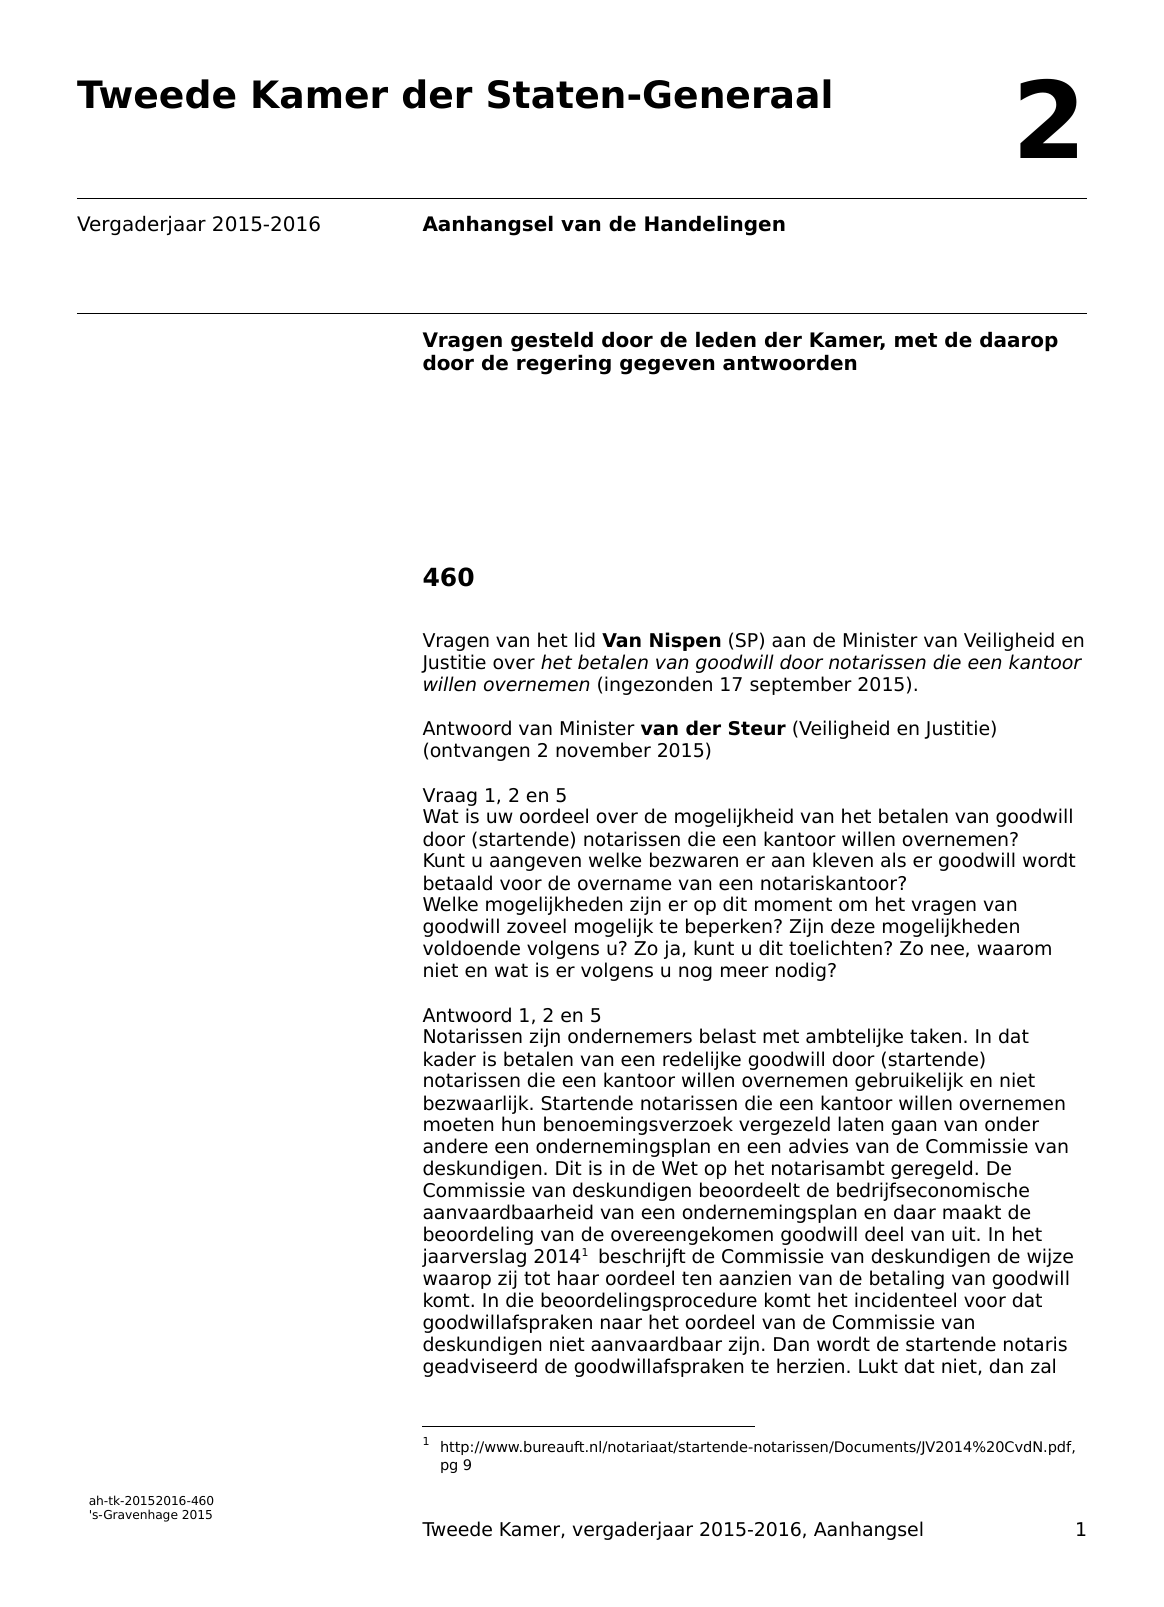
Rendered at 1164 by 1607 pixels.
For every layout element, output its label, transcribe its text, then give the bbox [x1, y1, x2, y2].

text 460 [422, 563, 1087, 592]
table_cell Aanhangsel van de Handelingen [422, 199, 1087, 313]
text Welke mogelijkheden zijn er op dit moment om het vragen van goodwill zoveel mogelijk te beperken? Zijn deze mogelijkheden voldoende volgens u? Zo ja, kunt u dit toelichten? Zo nee, waarom niet en wat is er volgens u nog meer nodig? [422, 894, 1087, 982]
text Wat is uw oordeel over de mogelijkheid van het betalen van goodwill door (startende) notarissen die een kantoor willen overnemen? [422, 806, 1087, 850]
text http://www.bureauft.nl/notariaat/startende-notarissen/Documents/JV2014%20CvdN.pdf, pg 9 [422, 1435, 1087, 1474]
table_cell [77, 314, 422, 375]
text ah-tk-20152016-460 [88, 1494, 323, 1508]
text Kunt u aangeven welke bezwaren er aan kleven als er goodwill wordt betaald voor de overname van een notariskantoor? [422, 850, 1087, 894]
text Antwoord van Minister van der Steur (Veiligheid en Justitie) (ontvangen 2 november 2015) [422, 718, 1087, 762]
table_cell Vragen gesteld door de leden der Kamer, met de daarop door de regering gegeven antwoorden [422, 314, 1087, 375]
text 's-Gravenhage 2015 [88, 1508, 323, 1522]
text Antwoord 1, 2 en 5 [422, 1004, 1087, 1026]
table_cell Vergaderjaar 2015-2016 [77, 199, 422, 313]
text Vraag 1, 2 en 5 [422, 784, 1087, 806]
table_header Tweede Kamer der Staten-Generaal [77, 59, 886, 198]
text Vragen van het lid Van Nispen (SP) aan de Minister van Veiligheid en Justitie over het betalen van goodwill door notarissen die een kantoor willen overnemen (ingezonden 17 september 2015). [422, 630, 1087, 696]
text Notarissen zijn ondernemers belast met ambtelijke taken. In dat kader is betalen van een redelijke goodwill door (startende) notarissen die een kantoor willen overnemen gebruikelijk en niet bezwaarlijk. Startende notarissen die een kantoor willen overnemen moeten hun benoemingsverzoek vergezeld laten gaan van onder andere een ondernemingsplan en een advies van de Commissie van deskundigen. Dit is in de Wet op het notarisambt geregeld. De Commissie van deskundigen beoordeelt de bedrijfseconomische aanvaardbaarheid van een ondernemingsplan en daar maakt de beoordeling van de overeengekomen goodwill deel van uit. In het jaarverslag 2014 beschrijft de Commissie van deskundigen de wijze waarop zij tot haar oordeel ten aanzien van de betaling van goodwill komt. In die beoordelingsprocedure komt het incidenteel voor dat goodwillafspraken naar het oordeel van de Commissie van deskundigen niet aanvaardbaar zijn. Dan wordt de startende notaris geadviseerd de goodwillafspraken te herzien. Lukt dat niet, dan zal [422, 1026, 1087, 1378]
table_header 2 [886, 59, 1087, 198]
